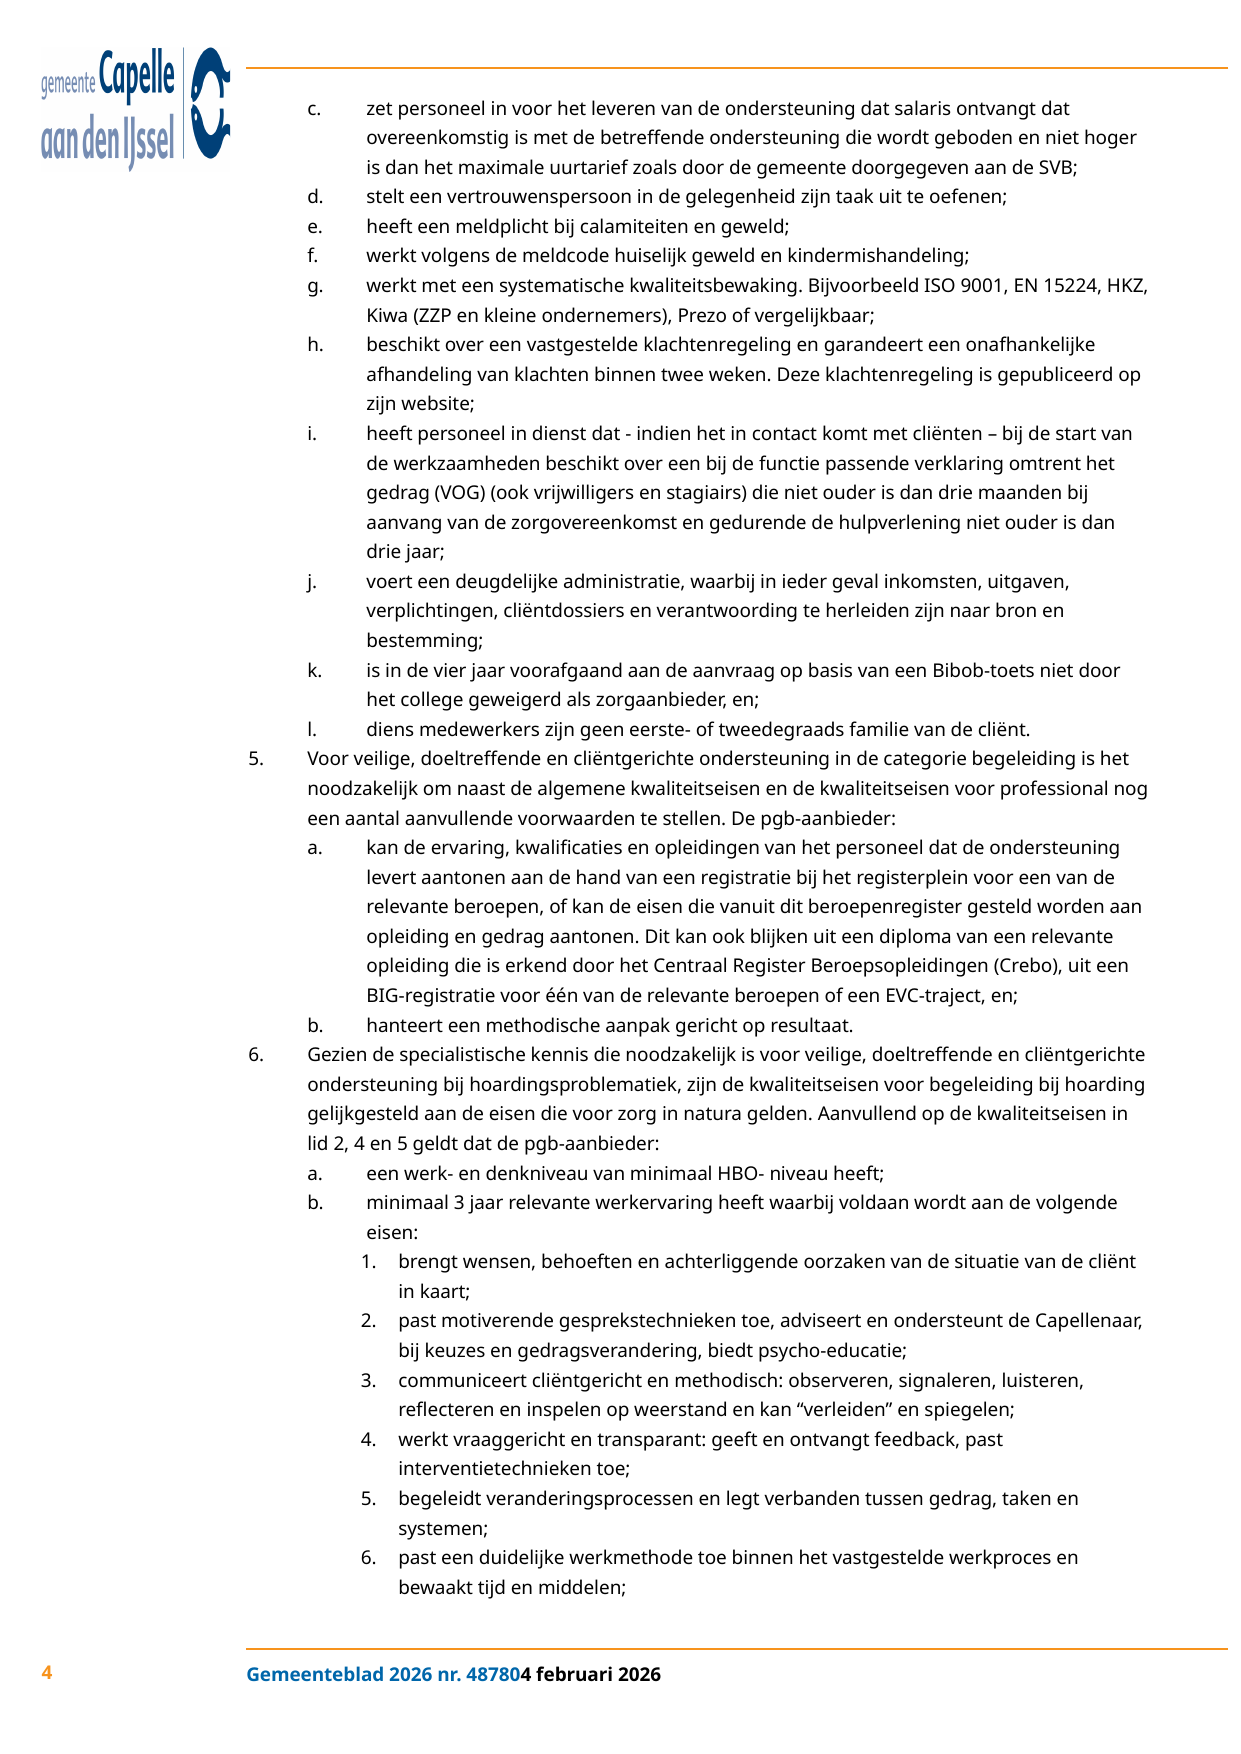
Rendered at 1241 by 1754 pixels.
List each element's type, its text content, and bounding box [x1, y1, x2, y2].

list past een duidelijke werkmethode toe binnen het vastgestelde werkproces en bewaakt tijd en middelen; [361, 1544, 1152, 1600]
list hanteert een methodische aanpak gericht op resultaat. [307, 1012, 1152, 1038]
list minimaal 3 jaar relevante werkervaring heeft waarbij voldaan wordt aan de volgende eisen: [307, 1189, 1152, 1245]
list werkt vraaggericht en transparant: geeft en ontvangt feedback, past interventietechnieken toe; [361, 1426, 1152, 1481]
list heeft personeel in dienst dat - indien het in contact komt met cliënten – bij de start van de werkzaamheden beschikt over een bij de functie passende verklaring omtrent het gedrag (VOG) (ook vrijwilligers en stagiairs) die niet ouder is dan drie maanden bij aanvang van de zorgovereenkomst en gedurende de hulpverlening niet ouder is dan drie jaar; [307, 420, 1152, 564]
list kan de ervaring, kwalificaties en opleidingen van het personeel dat de ondersteuning levert aantonen aan de hand van een registratie bij het registerplein voor een van de relevante beroepen, of kan de eisen die vanuit dit beroepenregister gesteld worden aan opleiding en gedrag aantonen. Dit kan ook blijken uit een diploma van een relevante opleiding die is erkend door het Centraal Register Beroepsopleidingen (Crebo), uit een BIG-registratie voor één van de relevante beroepen of een EVC-traject, en; [307, 834, 1152, 1008]
picture [41, 47, 231, 172]
list heeft een meldplicht bij calamiteiten en geweld; [307, 213, 1152, 239]
list stelt een vertrouwenspersoon in de gelegenheid zijn taak uit te oefenen; [307, 183, 1152, 209]
list is in de vier jaar voorafgaand aan de aanvraag op basis van een Bibob-toets niet door het college geweigerd als zorgaanbieder, en; [307, 657, 1152, 712]
list voert een deugdelijke administratie, waarbij in ieder geval inkomsten, uitgaven, verplichtingen, cliëntdossiers en verantwoording te herleiden zijn naar bron en bestemming; [307, 568, 1152, 653]
list werkt met een systematische kwaliteitsbewaking. Bijvoorbeeld ISO 9001, EN 15224, HKZ, Kiwa (ZZP en kleine ondernemers), Prezo of vergelijkbaar; [307, 272, 1152, 328]
list diens medewerkers zijn geen eerste- of tweedegraads familie van de cliënt. [307, 716, 1152, 742]
list brengt wensen, behoeften en achterliggende oorzaken van de situatie van de cliënt in kaart; [361, 1248, 1152, 1304]
list Voor veilige, doeltreffende en cliëntgerichte ondersteuning in de categorie begeleiding is het noodzakelijk om naast de algemene kwaliteitseisen en de kwaliteitseisen voor professional nog een aantal aanvullende voorwaarden te stellen. De pgb-aanbieder: [248, 746, 1152, 831]
list begeleidt veranderingsprocessen en legt verbanden tussen gedrag, taken en systemen; [361, 1485, 1152, 1541]
list Gezien de specialistische kennis die noodzakelijk is voor veilige, doeltreffende en cliëntgerichte ondersteuning bij hoardingsproblematiek, zijn de kwaliteitseisen voor begeleiding bij hoarding gelijkgesteld aan de eisen die voor zorg in natura gelden. Aanvullend op de kwaliteitseisen in lid 2, 4 en 5 geldt dat de pgb-aanbieder: [248, 1041, 1152, 1156]
list zet personeel in voor het leveren van de ondersteuning dat salaris ontvangt dat overeenkomstig is met de betreffende ondersteuning die wordt geboden en niet hoger is dan het maximale uurtarief zoals door de gemeente doorgegeven aan de SVB; [307, 95, 1152, 180]
list past motiverende gesprekstechnieken toe, adviseert en ondersteunt de Capellenaar, bij keuzes en gedragsverandering, biedt psycho-educatie; [361, 1308, 1152, 1363]
list een werk- en denkniveau van minimaal HBO- niveau heeft; [307, 1160, 1152, 1186]
list beschikt over een vastgestelde klachtenregeling en garandeert een onafhankelijke afhandeling van klachten binnen twee weken. Deze klachtenregeling is gepubliceerd op zijn website; [307, 331, 1152, 416]
list werkt volgens de meldcode huiselijk geweld en kindermishandeling; [307, 243, 1152, 268]
list communiceert cliëntgericht en methodisch: observeren, signaleren, luisteren, reflecteren en inspelen op weerstand en kan “verleiden” en spiegelen; [361, 1367, 1152, 1422]
